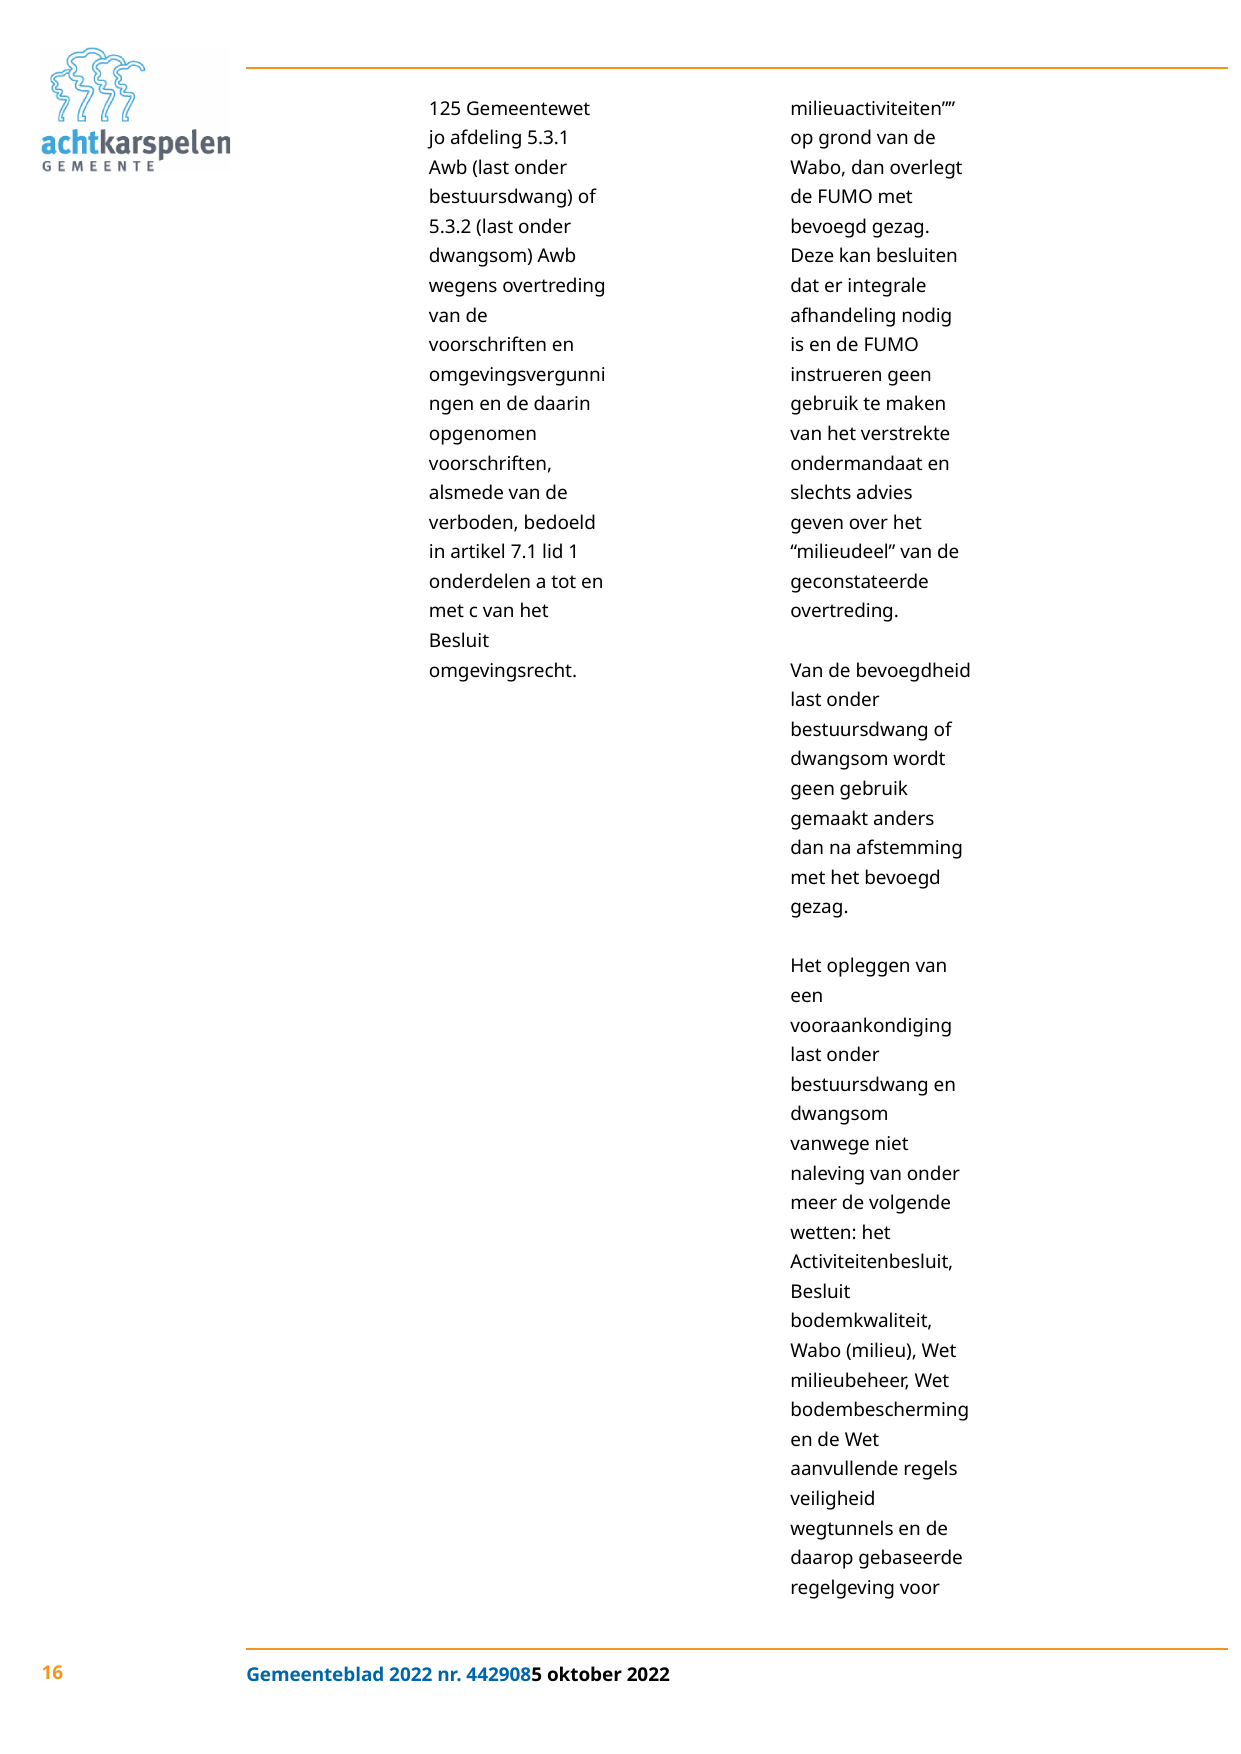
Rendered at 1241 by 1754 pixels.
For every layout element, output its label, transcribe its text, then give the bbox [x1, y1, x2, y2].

table_cell milieuactiviteiten”” op grond van de Wabo, dan overlegt de FUMO met bevoegd gezag. Deze kan besluiten dat er integrale afhandeling nodig is en de FUMO instrueren geen gebruik te maken van het verstrekte ondermandaat en slechts advies geven over het “milieudeel” van de geconstateerde overtreding. Van de bevoegdheid last onder bestuursdwang of dwangsom wordt geen gebruik gemaakt anders dan na afstemming met het bevoegd gezag. Het opleggen van een vooraankondiging last onder bestuursdwang en dwangsom vanwege niet naleving van onder meer de volgende wetten: het Activiteitenbesluit, Besluit bodemkwaliteit, Wabo (milieu), Wet milieubeheer, Wet bodembescherming en de Wet aanvullende regels veiligheid wegtunnels en de daarop gebaseerde regelgeving voor [790, 95, 971, 1600]
table_cell [971, 95, 1152, 1600]
picture [41, 47, 231, 172]
table_cell [248, 95, 429, 1600]
table_cell 125 Gemeentewet jo afdeling 5.3.1 Awb (last onder bestuursdwang) of 5.3.2 (last onder dwangsom) Awb wegens overtreding van de voorschriften en omgevingsvergunningen en de daarin opgenomen voorschriften, alsmede van de verboden, bedoeld in artikel 7.1 lid 1 onderdelen a tot en met c van het Besluit omgevingsrecht. [429, 95, 609, 1600]
table_cell [609, 95, 790, 1600]
